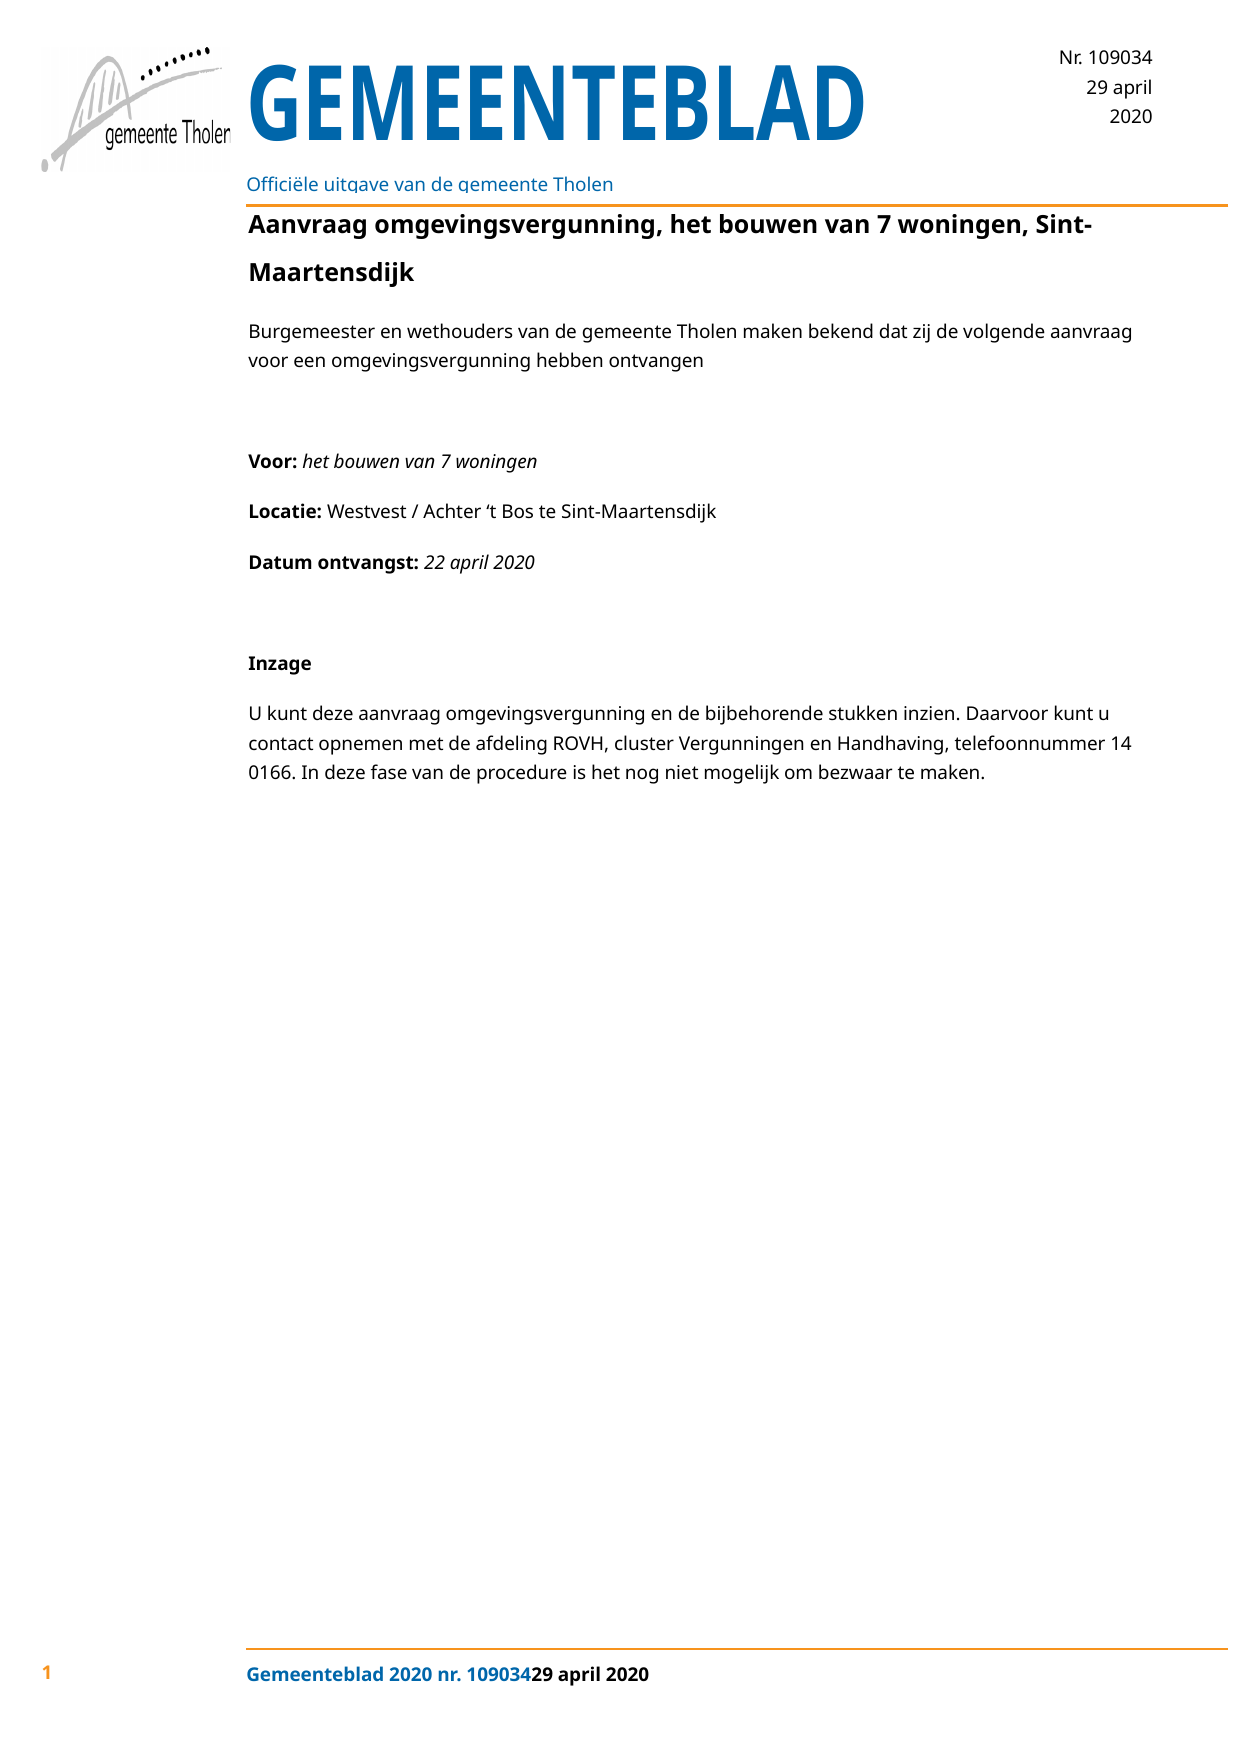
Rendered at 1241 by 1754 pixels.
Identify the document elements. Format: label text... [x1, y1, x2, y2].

text Datum ontvangst: 22 april 2020 [248, 549, 1152, 575]
text Locatie: Westvest / Achter ‘t Bos te Sint-Maartensdijk [248, 499, 1152, 524]
picture [41, 47, 231, 172]
text Burgemeester en wethouders van de gemeente Tholen maken bekend dat zij de volgende aanvraag voor een omgevingsvergunning hebben ontvangen [248, 318, 1152, 373]
text Inzage [248, 650, 1152, 676]
text U kunt deze aanvraag omgevingsvergunning en de bijbehorende stukken inzien. Daarvoor kunt u contact opnemen met de afdeling ROVH, cluster Vergunningen en Handhaving, telefoonnummer 14 0166. In deze fase van de procedure is het nog niet mogelijk om bezwaar te maken. [248, 700, 1152, 785]
text Aanvraag omgevingsvergunning, het bouwen van 7 woningen, Sint-Maartensdijk [248, 207, 1152, 288]
text Voor: het bouwen van 7 woningen [248, 448, 1152, 474]
